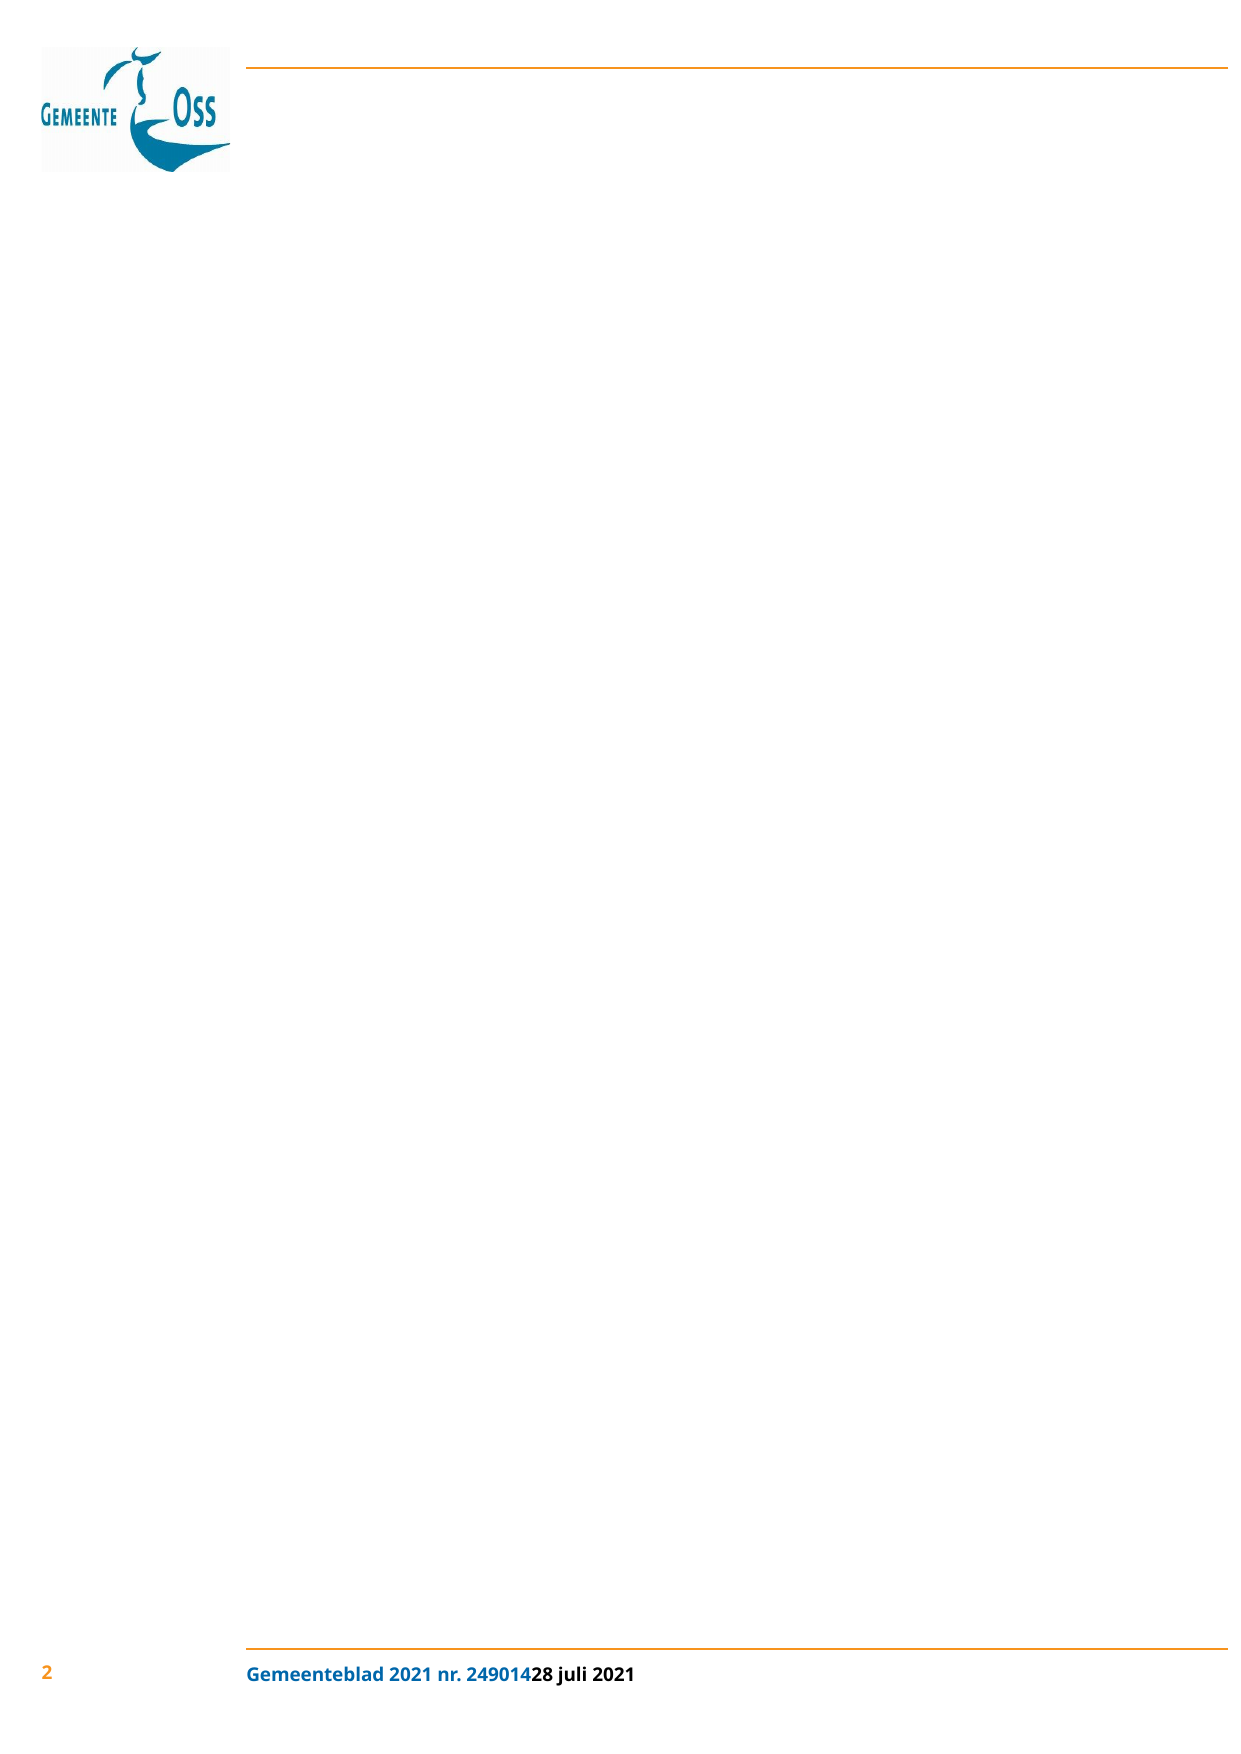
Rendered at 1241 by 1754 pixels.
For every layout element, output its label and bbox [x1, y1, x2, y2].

picture [41, 47, 231, 172]
